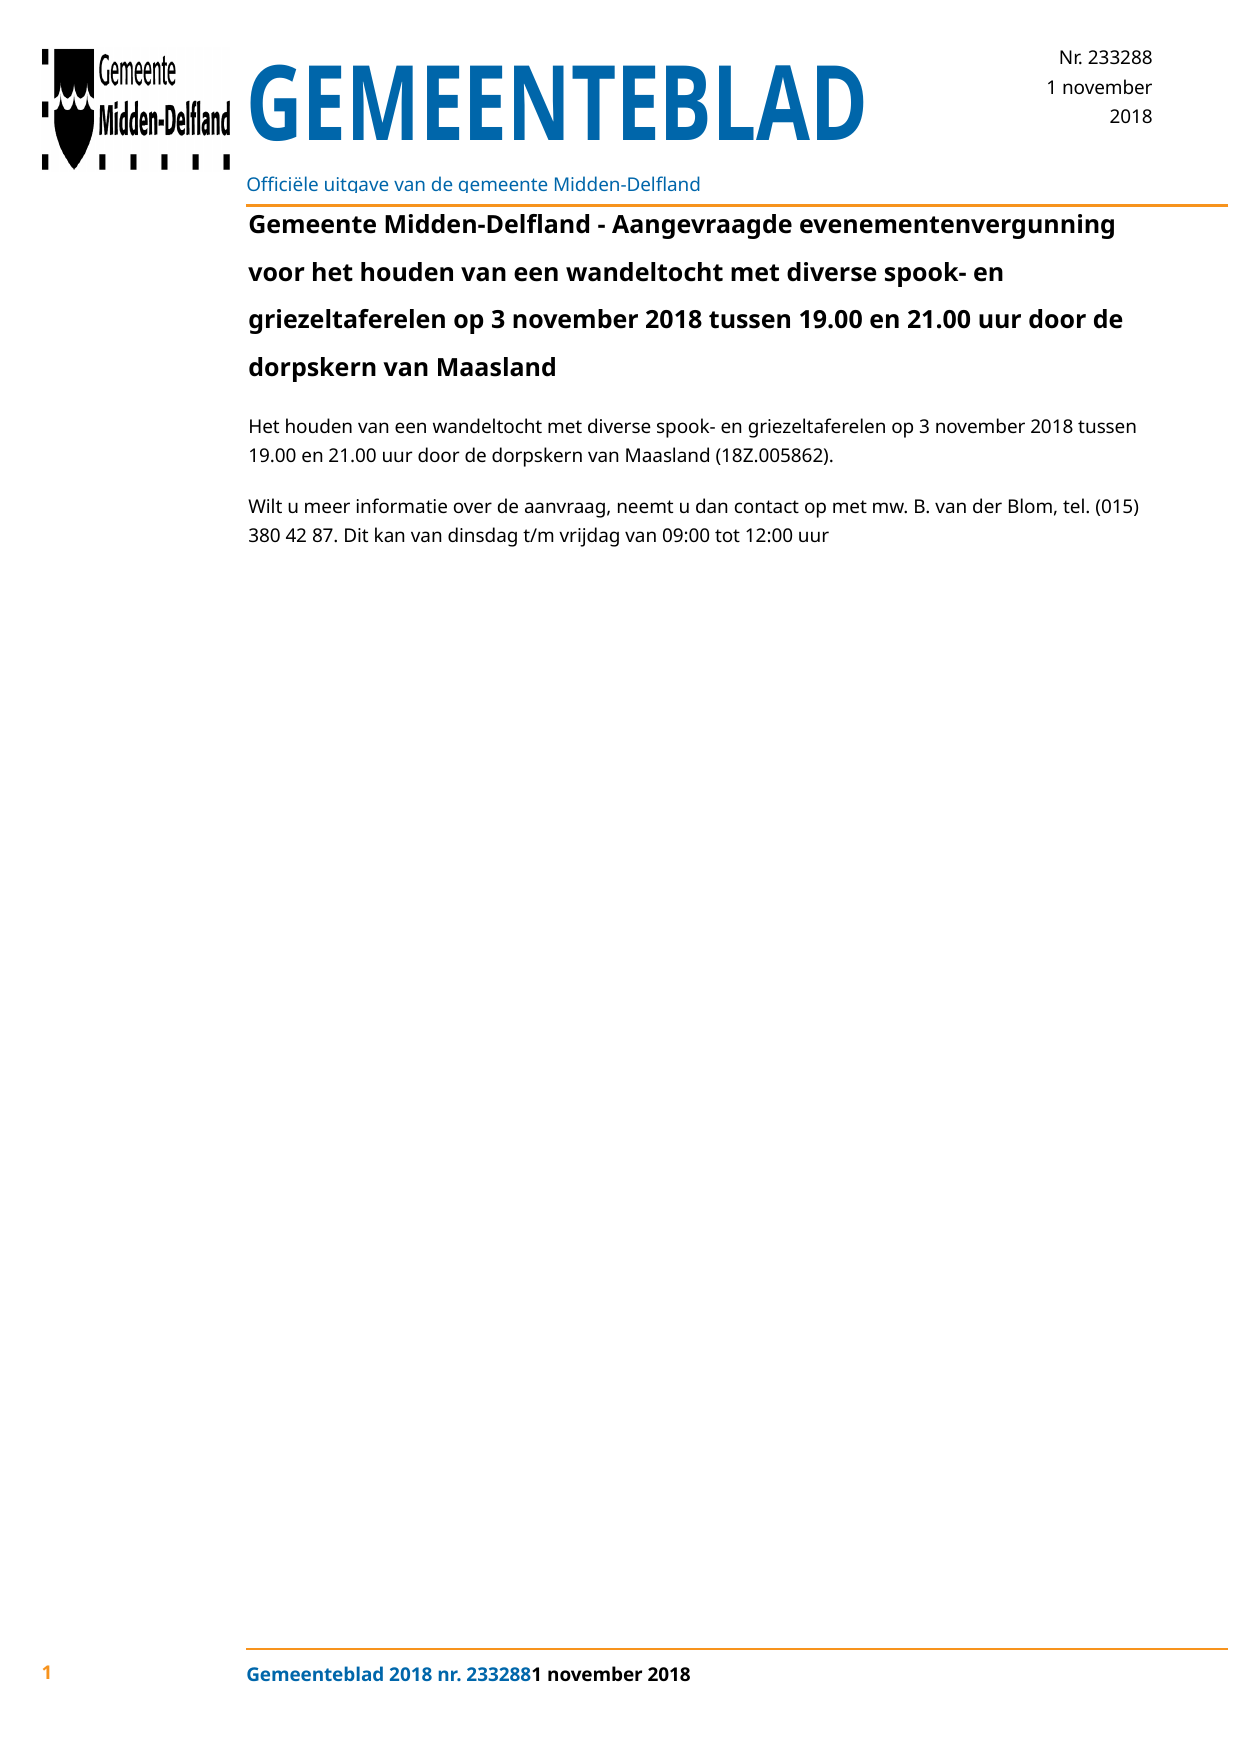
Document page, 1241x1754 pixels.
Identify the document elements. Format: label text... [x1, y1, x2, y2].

picture [41, 47, 231, 172]
text Wilt u meer informatie over de aanvraag, neemt u dan contact op met mw. B. van der Blom, tel. (015) 380 42 87. Dit kan van dinsdag t/m vrijdag van 09:00 tot 12:00 uur [248, 493, 1152, 548]
text Gemeente Midden-Delfland - Aangevraagde evenementenvergunning voor het houden van een wandeltocht met diverse spook- en griezeltaferelen op 3 november 2018 tussen 19.00 en 21.00 uur door de dorpskern van Maasland [248, 207, 1152, 384]
text Het houden van een wandeltocht met diverse spook- en griezeltaferelen op 3 november 2018 tussen 19.00 en 21.00 uur door de dorpskern van Maasland (18Z.005862). [248, 413, 1152, 468]
